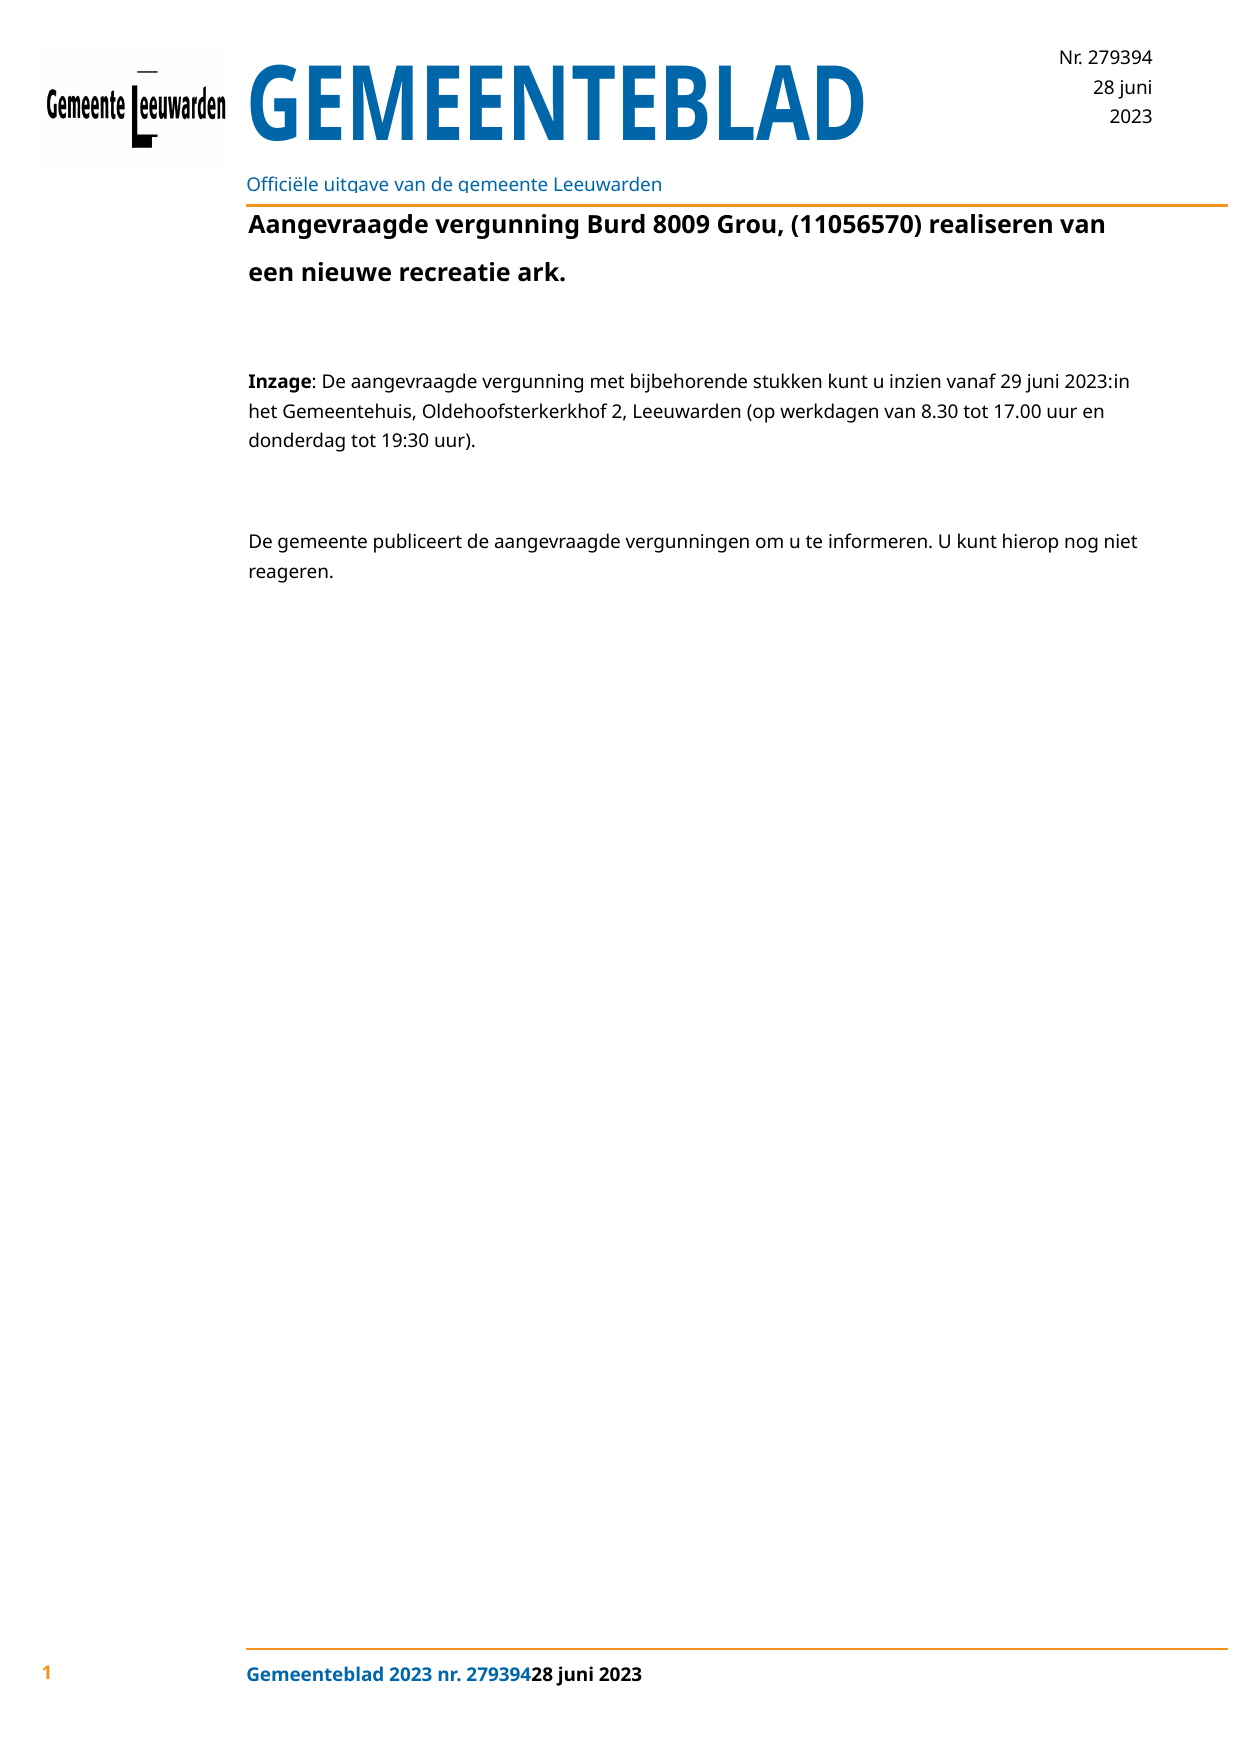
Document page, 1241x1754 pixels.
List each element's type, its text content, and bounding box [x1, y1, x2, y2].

text Inzage: De aangevraagde vergunning met bijbehorende stukken kunt u inzien vanaf 29 juni 2023:in het Gemeentehuis, Oldehoofsterkerkhof 2, Leeuwarden (op werkdagen van 8.30 tot 17.00 uur en donderdag tot 19:30 uur). [248, 368, 1152, 453]
text Aangevraagde vergunning Burd 8009 Grou, (11056570) realiseren van een nieuwe recreatie ark. [248, 207, 1152, 288]
text De gemeente publiceert de aangevraagde vergunningen om u te informeren. U kunt hierop nog niet reageren. [248, 528, 1152, 584]
picture [41, 47, 231, 172]
